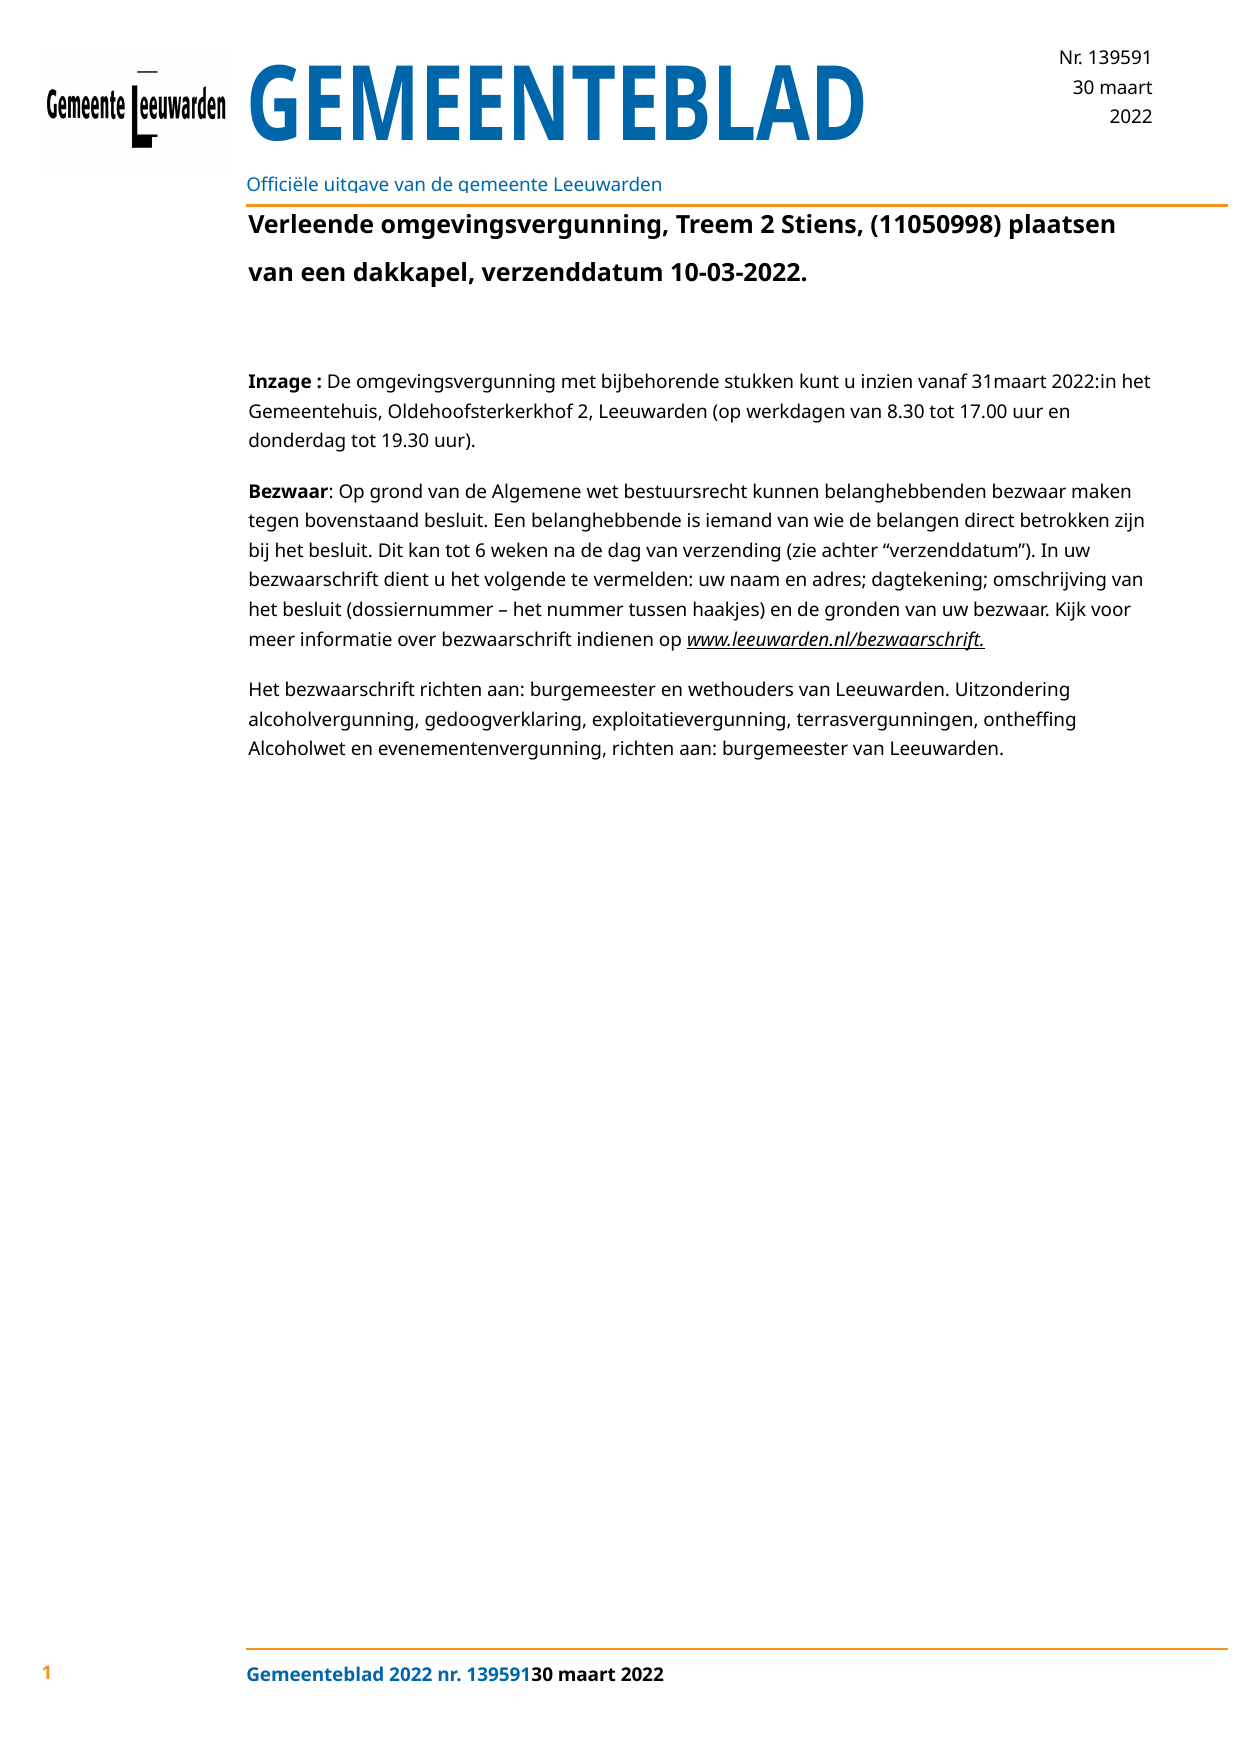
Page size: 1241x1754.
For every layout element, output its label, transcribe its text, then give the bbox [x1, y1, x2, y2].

text Inzage : De omgevingsvergunning met bijbehorende stukken kunt u inzien vanaf 31maart 2022:in het Gemeentehuis, Oldehoofsterkerkhof 2, Leeuwarden (op werkdagen van 8.30 tot 17.00 uur en donderdag tot 19.30 uur). [248, 368, 1152, 453]
text Bezwaar: Op grond van de Algemene wet bestuursrecht kunnen belanghebbenden bezwaar maken tegen bovenstaand besluit. Een belanghebbende is iemand van wie de belangen direct betrokken zijn bij het besluit. Dit kan tot 6 weken na de dag van verzending (zie achter “verzenddatum”). In uw bezwaarschrift dient u het volgende te vermelden: uw naam en adres; dagtekening; omschrijving van het besluit (dossiernummer – het nummer tussen haakjes) en de gronden van uw bezwaar. Kijk voor meer informatie over bezwaarschrift indienen op www.leeuwarden.nl/bezwaarschrift. [248, 478, 1152, 652]
text Het bezwaarschrift richten aan: burgemeester en wethouders van Leeuwarden. Uitzondering alcoholvergunning, gedoogverklaring, exploitatievergunning, terrasvergunningen, ontheffing Alcoholwet en evenementenvergunning, richten aan: burgemeester van Leeuwarden. [248, 676, 1152, 761]
text Verleende omgevingsvergunning, Treem 2 Stiens, (11050998) plaatsen van een dakkapel, verzenddatum 10-03-2022. [248, 207, 1152, 288]
picture [41, 47, 231, 172]
